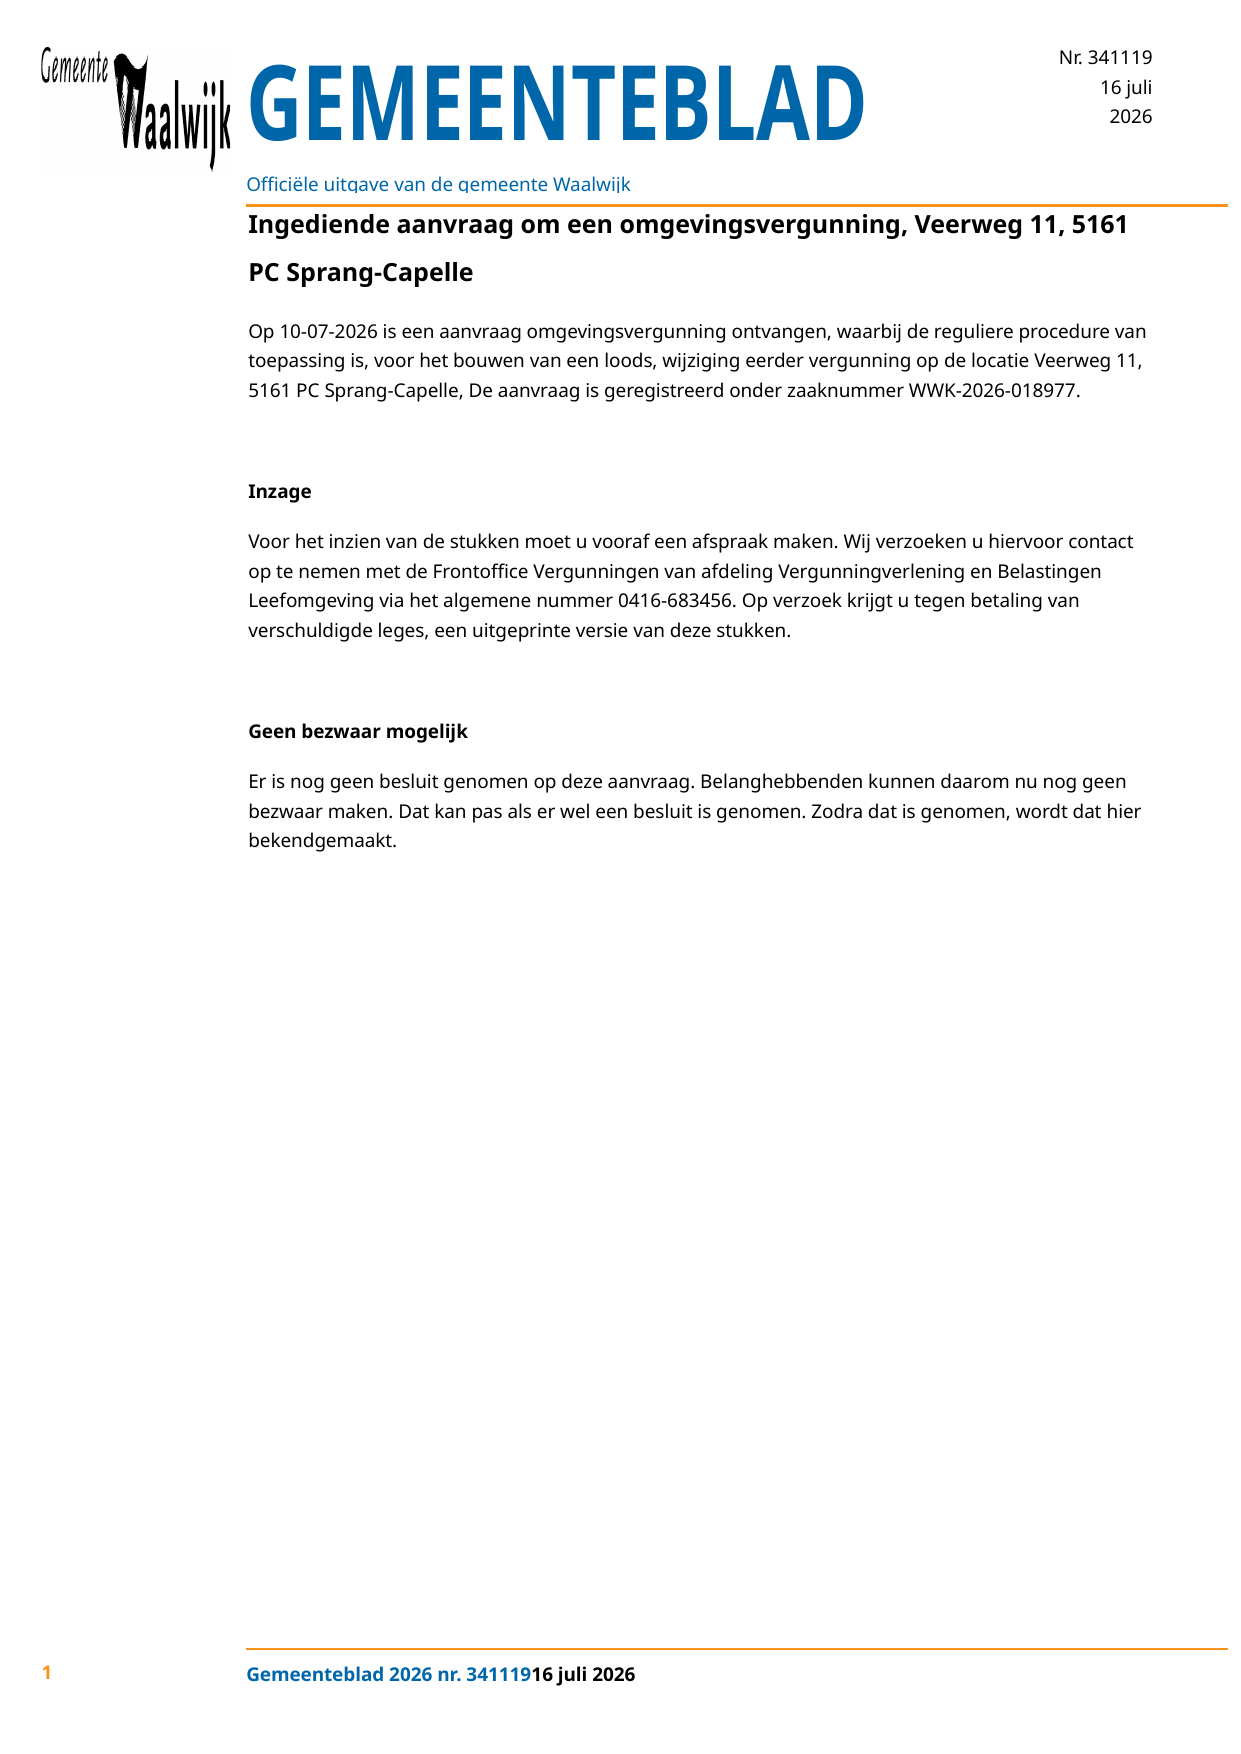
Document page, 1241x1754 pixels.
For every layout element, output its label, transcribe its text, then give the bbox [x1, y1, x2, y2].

text Er is nog geen besluit genomen op deze aanvraag. Belanghebbenden kunnen daarom nu nog geen bezwaar maken. Dat kan pas als er wel een besluit is genomen. Zodra dat is genomen, wordt dat hier bekendgemaakt. [248, 768, 1152, 853]
text Geen bezwaar mogelijk [248, 718, 1152, 744]
picture [41, 47, 231, 172]
text Voor het inzien van de stukken moet u vooraf een afspraak maken. Wij verzoeken u hiervoor contact op te nemen met de Frontoffice Vergunningen van afdeling Vergunningverlening en Belastingen Leefomgeving via het algemene nummer 0416-683456. Op verzoek krijgt u tegen betaling van verschuldigde leges, een uitgeprinte versie van deze stukken. [248, 528, 1152, 643]
text Inzage [248, 478, 1152, 504]
text Op 10-07-2026 is een aanvraag omgevingsvergunning ontvangen, waarbij de reguliere procedure van toepassing is, voor het bouwen van een loods, wijziging eerder vergunning op de locatie Veerweg 11, 5161 PC Sprang-Capelle, De aanvraag is geregistreerd onder zaaknummer WWK-2026-018977. [248, 318, 1152, 403]
text Ingediende aanvraag om een omgevingsvergunning, Veerweg 11, 5161 PC Sprang-Capelle [248, 207, 1152, 288]
